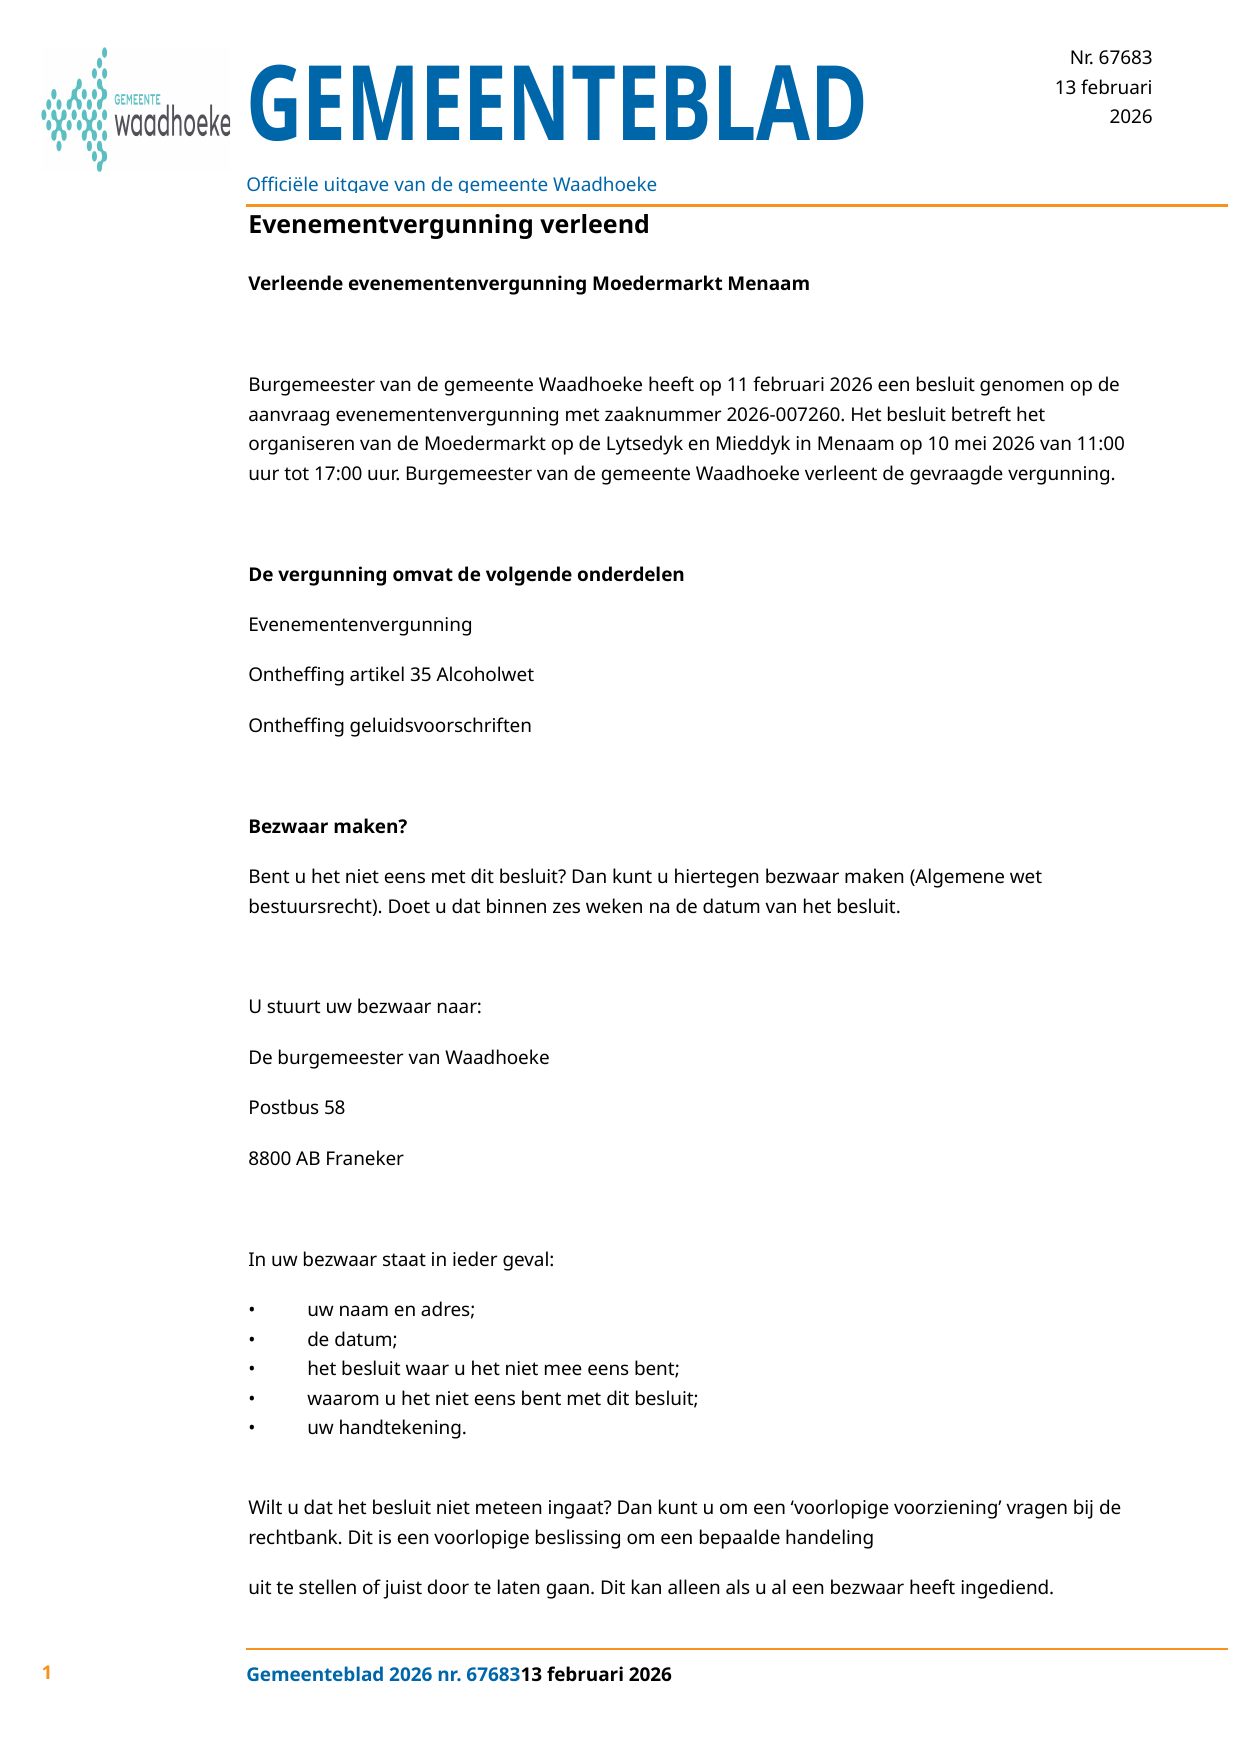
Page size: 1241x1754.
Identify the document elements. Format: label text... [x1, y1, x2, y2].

text Evenementvergunning verleend [248, 207, 1152, 241]
list het besluit waar u het niet mee eens bent; [248, 1355, 1152, 1381]
text Evenementenvergunning [248, 611, 1152, 637]
list uw naam en adres; [248, 1296, 1152, 1322]
text Postbus 58 [248, 1094, 1152, 1120]
list de datum; [248, 1326, 1152, 1351]
picture [41, 47, 231, 172]
text Ontheffing artikel 35 Alcoholwet [248, 662, 1152, 687]
text De burgemeester van Waadhoeke [248, 1044, 1152, 1070]
text 8800 AB Franeker [248, 1145, 1152, 1171]
list waarom u het niet eens bent met dit besluit; [248, 1385, 1152, 1411]
text De vergunning omvat de volgende onderdelen [248, 561, 1152, 586]
text Wilt u dat het besluit niet meteen ingaat? Dan kunt u om een ‘voorlopige voorziening’ vragen bij de rechtbank. Dit is een voorlopige beslissing om een bepaalde handeling [248, 1494, 1152, 1550]
text Bezwaar maken? [248, 813, 1152, 838]
text Burgemeester van de gemeente Waadhoeke heeft op 11 februari 2026 een besluit genomen op de aanvraag evenementenvergunning met zaaknummer 2026-007260. Het besluit betreft het organiseren van de Moedermarkt op de Lytsedyk en Mieddyk in Menaam op 10 mei 2026 van 11:00 uur tot 17:00 uur. Burgemeester van de gemeente Waadhoeke verleent de gevraagde vergunning. [248, 371, 1152, 486]
text uit te stellen of juist door te laten gaan. Dit kan alleen als u al een bezwaar heeft ingediend. [248, 1574, 1152, 1600]
text U stuurt uw bezwaar naar: [248, 994, 1152, 1019]
list uw handtekening. [248, 1414, 1152, 1440]
text Bent u het niet eens met dit besluit? Dan kunt u hiertegen bezwaar maken (Algemene wet bestuursrecht). Doet u dat binnen zes weken na de datum van het besluit. [248, 863, 1152, 918]
text Verleende evenementenvergunning Moedermarkt Menaam [248, 270, 1152, 296]
text Ontheffing geluidsvoorschriften [248, 712, 1152, 738]
text In uw bezwaar staat in ieder geval: [248, 1246, 1152, 1271]
